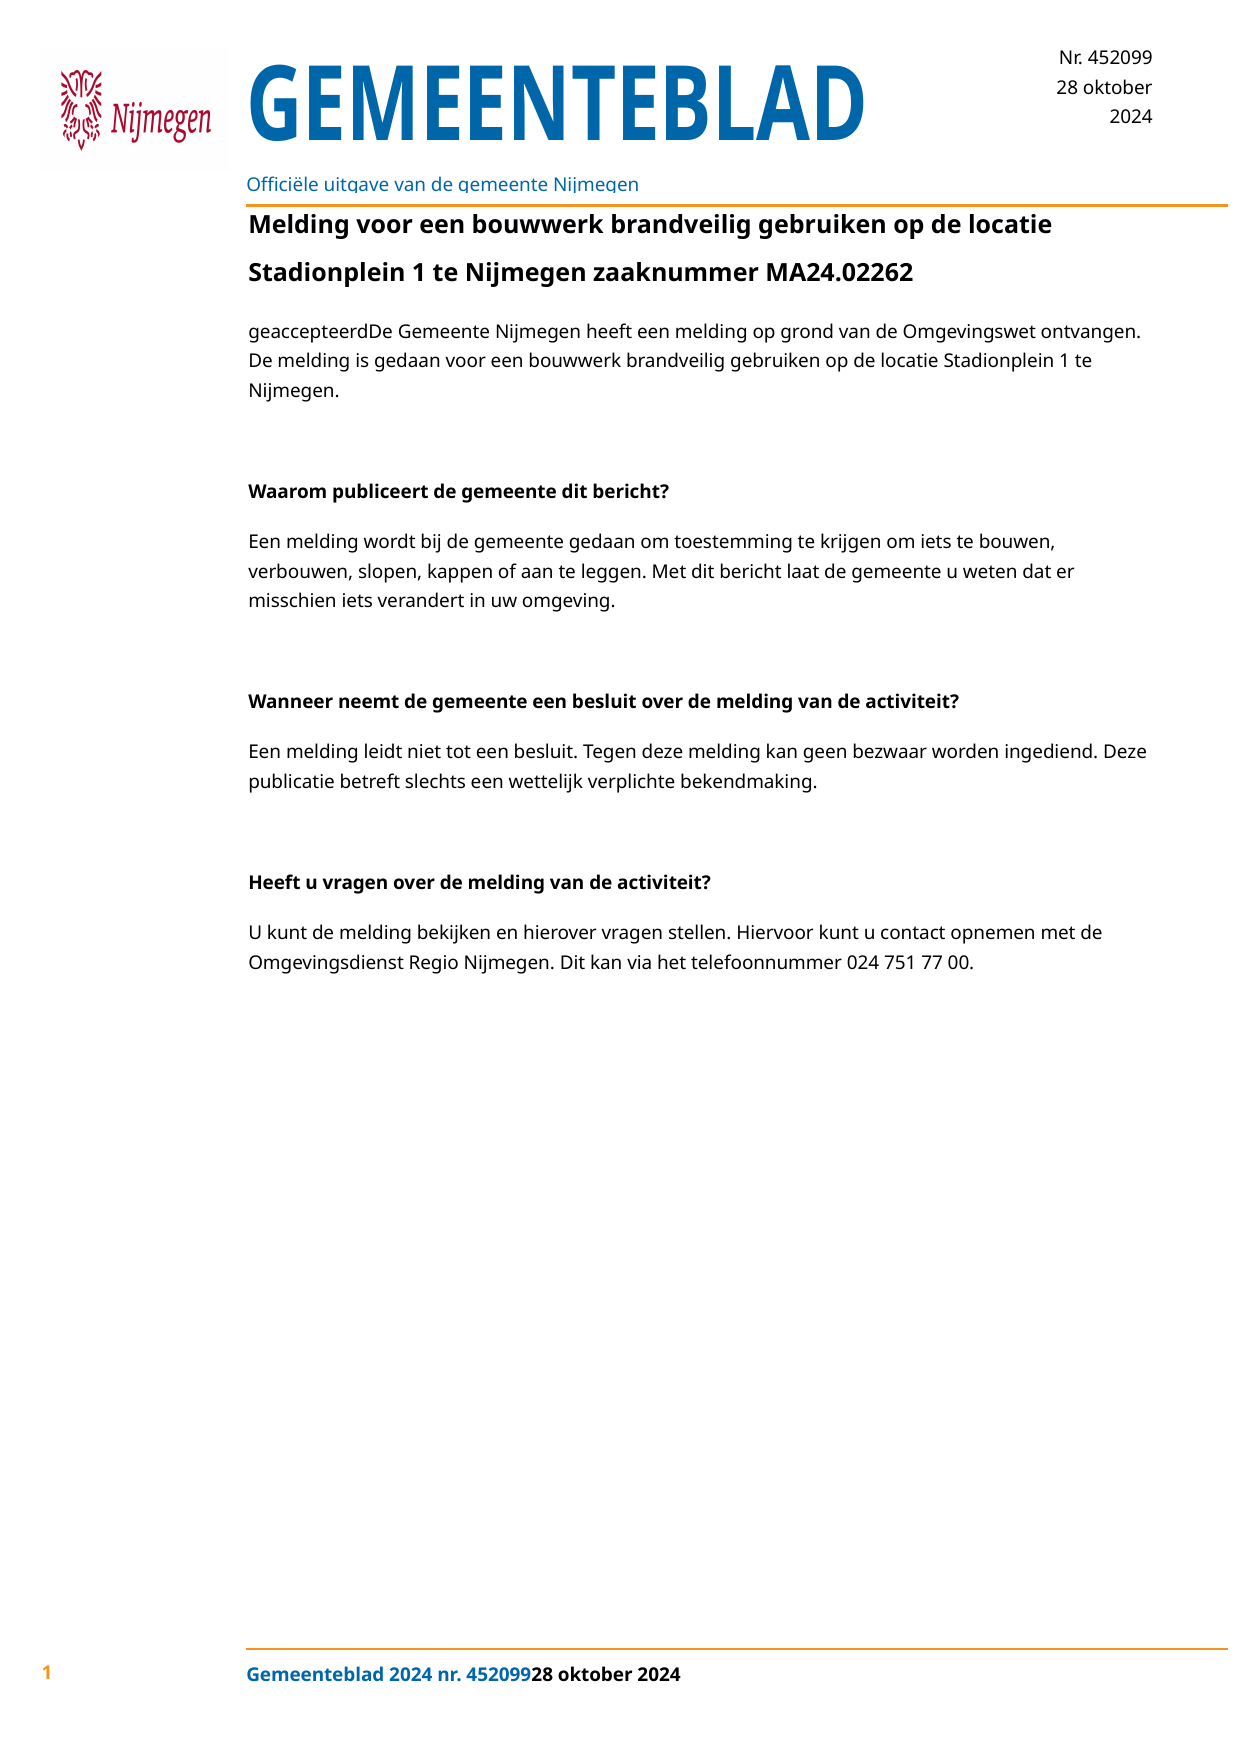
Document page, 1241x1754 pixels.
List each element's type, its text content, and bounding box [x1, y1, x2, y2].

picture [41, 47, 231, 172]
text Heeft u vragen over de melding van de activiteit? [248, 869, 1152, 895]
text Wanneer neemt de gemeente een besluit over de melding van de activiteit? [248, 688, 1152, 714]
text Waarom publiceert de gemeente dit bericht? [248, 478, 1152, 504]
text Een melding leidt niet tot een besluit. Tegen deze melding kan geen bezwaar worden ingediend. Deze publicatie betreft slechts een wettelijk verplichte bekendmaking. [248, 739, 1152, 794]
text Melding voor een bouwwerk brandveilig gebruiken op de locatie Stadionplein 1 te Nijmegen zaaknummer MA24.02262 [248, 207, 1152, 288]
text Een melding wordt bij de gemeente gedaan om toestemming te krijgen om iets te bouwen, verbouwen, slopen, kappen of aan te leggen. Met dit bericht laat de gemeente u weten dat er misschien iets verandert in uw omgeving. [248, 528, 1152, 613]
text U kunt de melding bekijken en hierover vragen stellen. Hiervoor kunt u contact opnemen met de Omgevingsdienst Regio Nijmegen. Dit kan via het telefoonnummer 024 751 77 00. [248, 919, 1152, 975]
text geaccepteerdDe Gemeente Nijmegen heeft een melding op grond van de Omgevingswet ontvangen. De melding is gedaan voor een bouwwerk brandveilig gebruiken op de locatie Stadionplein 1 te Nijmegen. [248, 318, 1152, 403]
